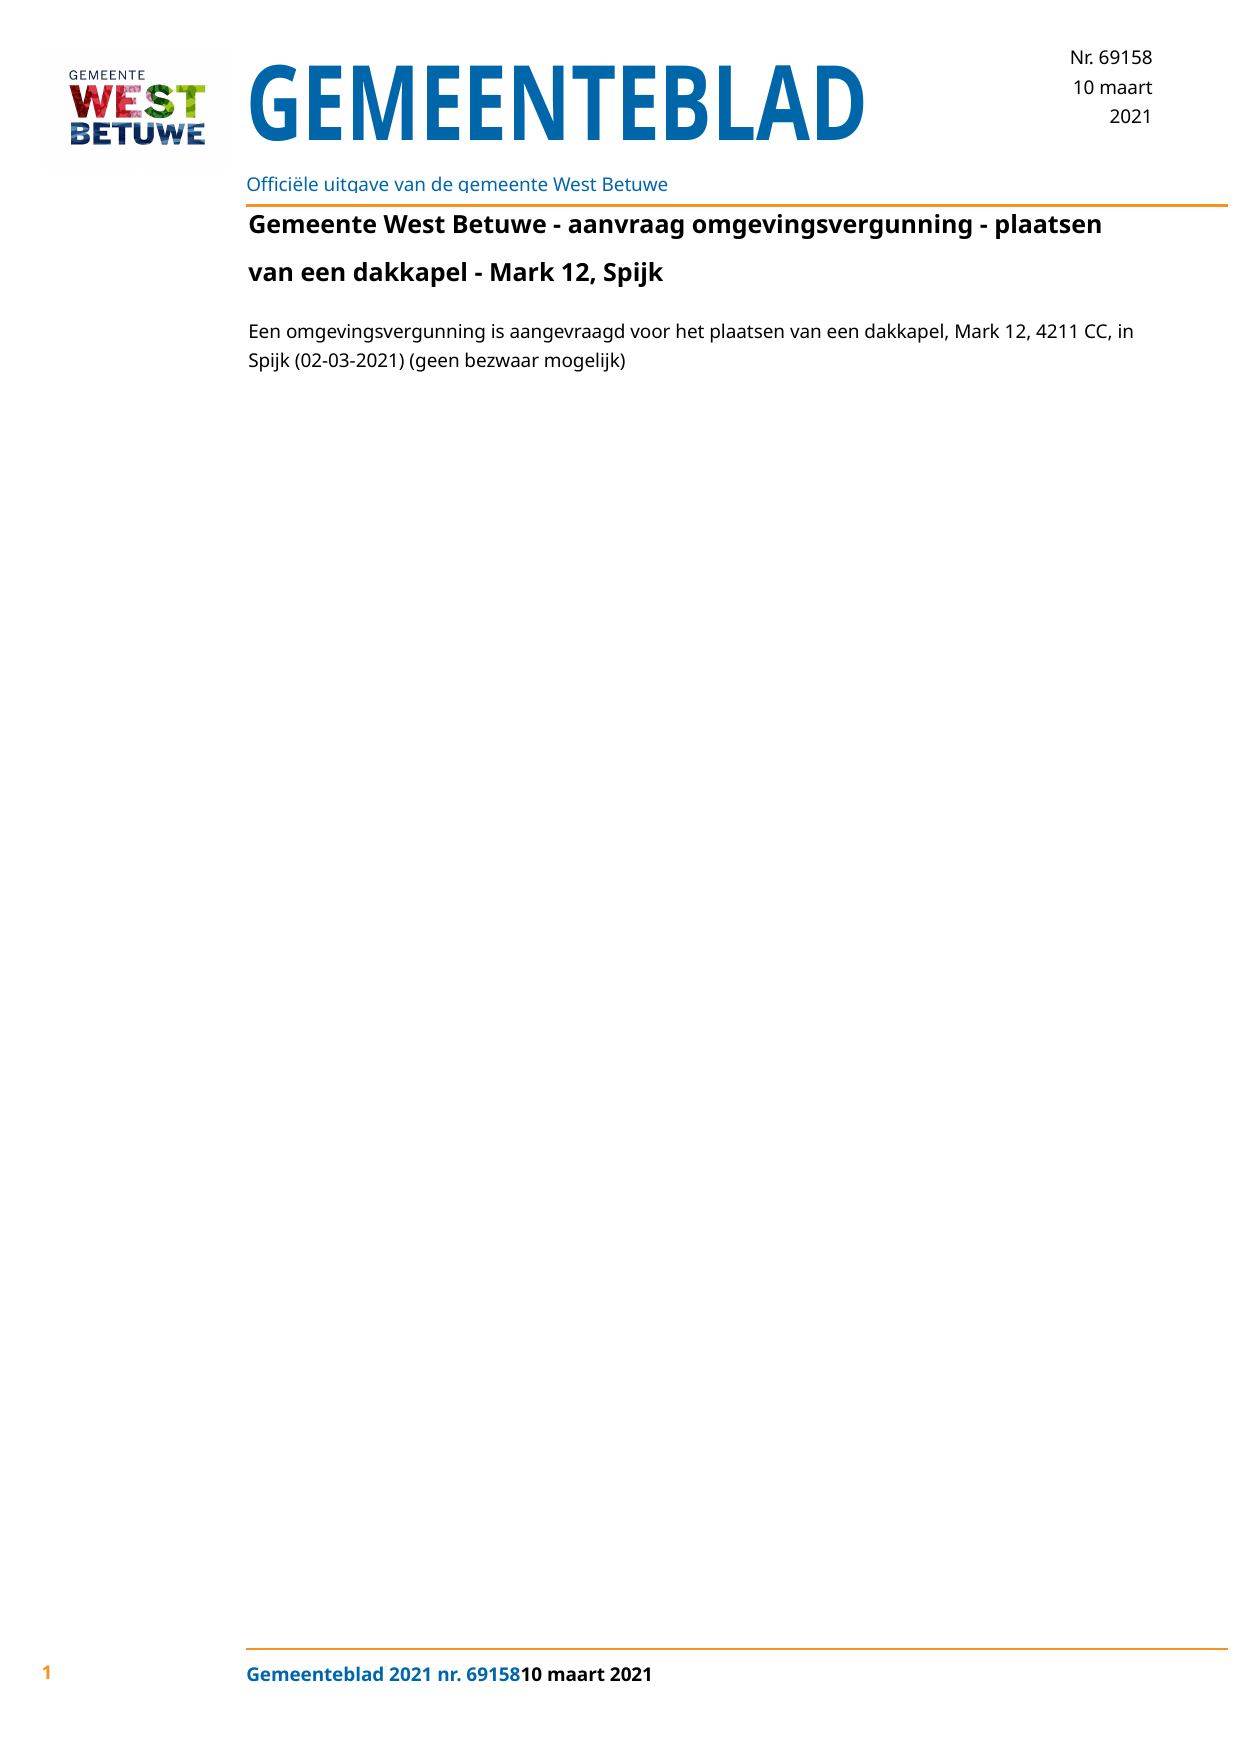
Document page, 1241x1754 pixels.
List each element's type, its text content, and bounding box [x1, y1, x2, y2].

text Een omgevingsvergunning is aangevraagd voor het plaatsen van een dakkapel, Mark 12, 4211 CC, in Spijk (02-03-2021) (geen bezwaar mogelijk) [248, 318, 1152, 373]
text Gemeente West Betuwe - aanvraag omgevingsvergunning - plaatsen van een dakkapel - Mark 12, Spijk [248, 207, 1152, 288]
picture [41, 47, 231, 172]
